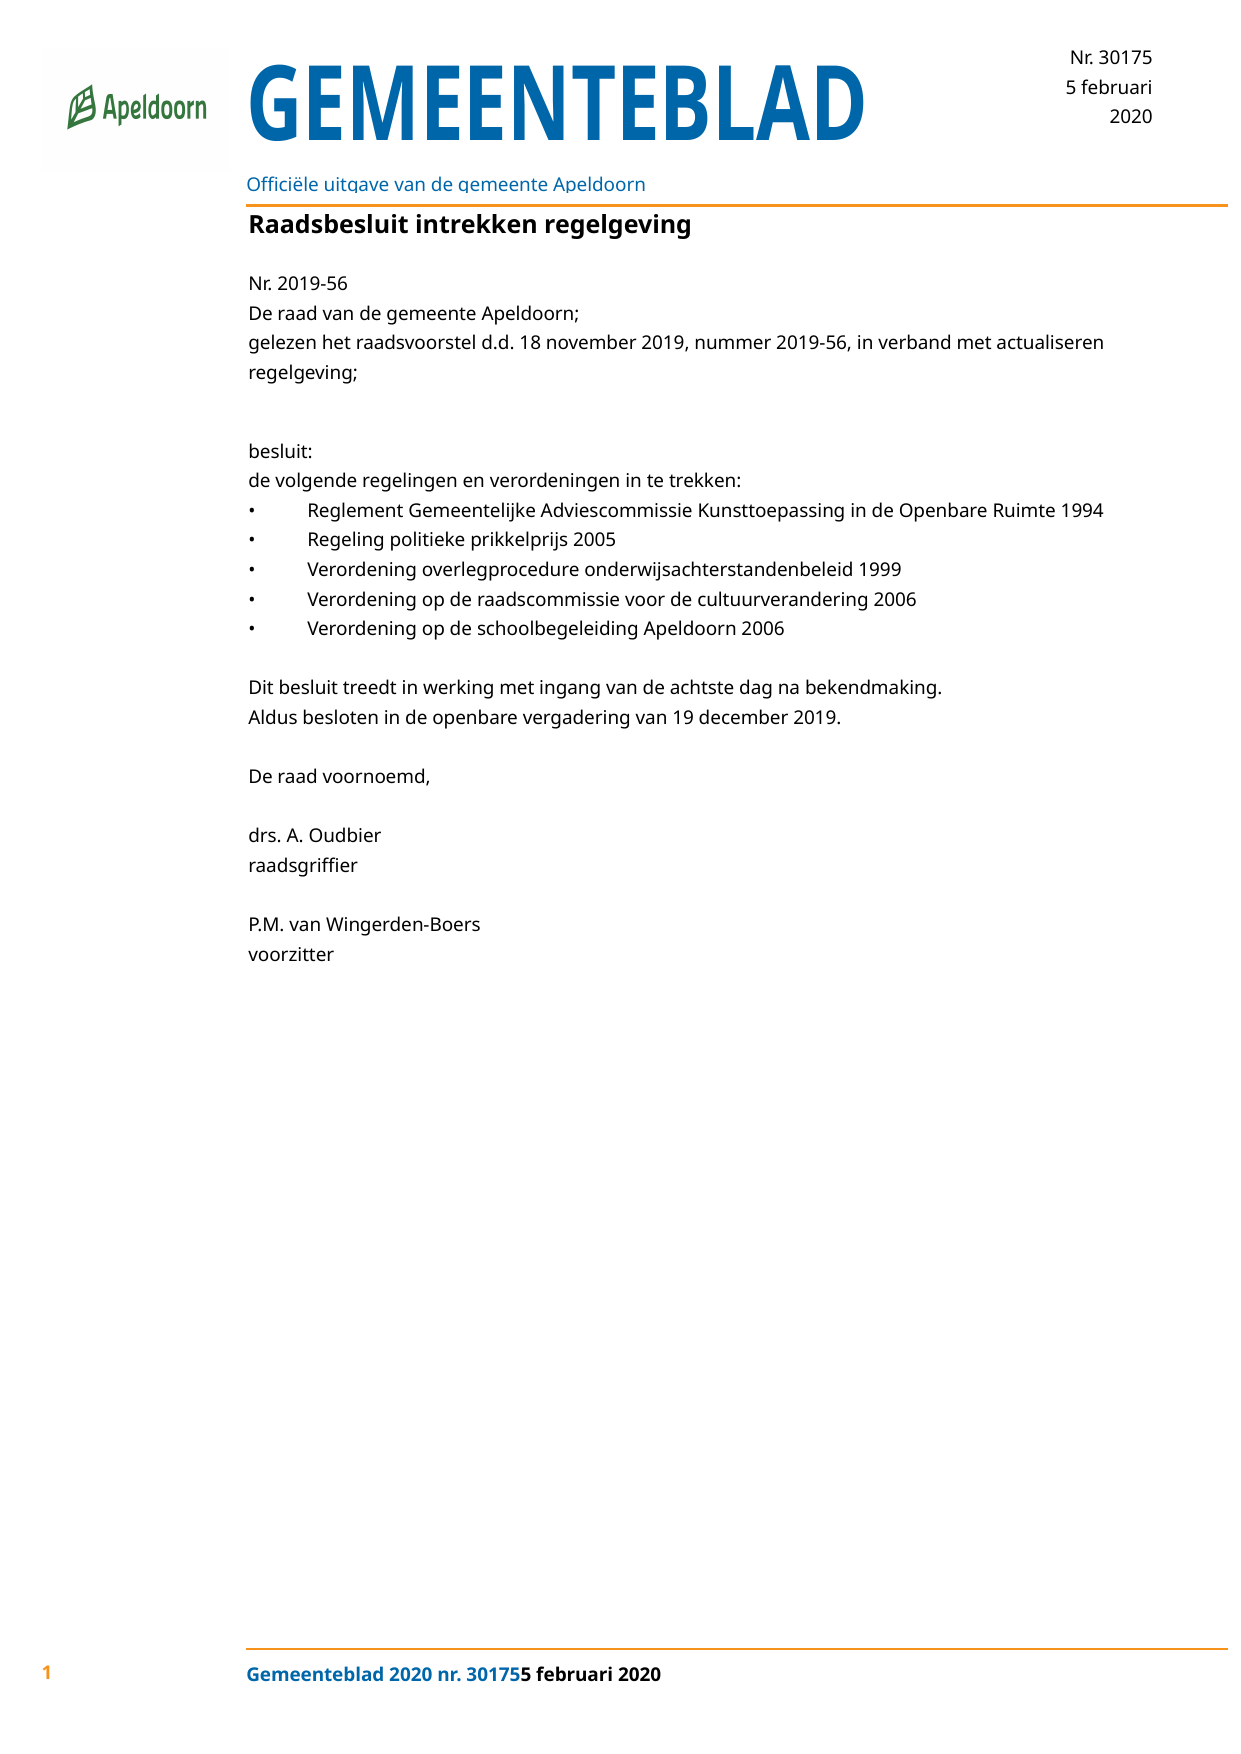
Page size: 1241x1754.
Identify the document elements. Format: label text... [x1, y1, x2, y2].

text voorzitter [248, 941, 1152, 967]
text P.M. van Wingerden-Boers [248, 911, 1152, 937]
text Raadsbesluit intrekken regelgeving [248, 207, 1152, 241]
text besluit: [248, 438, 1152, 464]
text de volgende regelingen en verordeningen in te trekken: [248, 467, 1152, 493]
text gelezen het raadsvoorstel d.d. 18 november 2019, nummer 2019-56, in verband met actualiseren regelgeving; [248, 329, 1152, 385]
text drs. A. Oudbier [248, 822, 1152, 848]
text De raad voornoemd, [248, 763, 1152, 789]
list Verordening op de schoolbegeleiding Apeldoorn 2006 [248, 615, 1152, 641]
text Nr. 2019-56 [248, 270, 1152, 296]
list Regeling politieke prikkelprijs 2005 [248, 527, 1152, 552]
text De raad van de gemeente Apeldoorn; [248, 300, 1152, 326]
list Verordening overlegprocedure onderwijsachterstandenbeleid 1999 [248, 556, 1152, 582]
text Aldus besloten in de openbare vergadering van 19 december 2019. [248, 704, 1152, 730]
picture [41, 47, 231, 172]
text raadsgriffier [248, 852, 1152, 878]
list Verordening op de raadscommissie voor de cultuurverandering 2006 [248, 586, 1152, 612]
list Reglement Gemeentelijke Adviescommissie Kunsttoepassing in de Openbare Ruimte 1994 [248, 497, 1152, 523]
text Dit besluit treedt in werking met ingang van de achtste dag na bekendmaking. [248, 674, 1152, 700]
